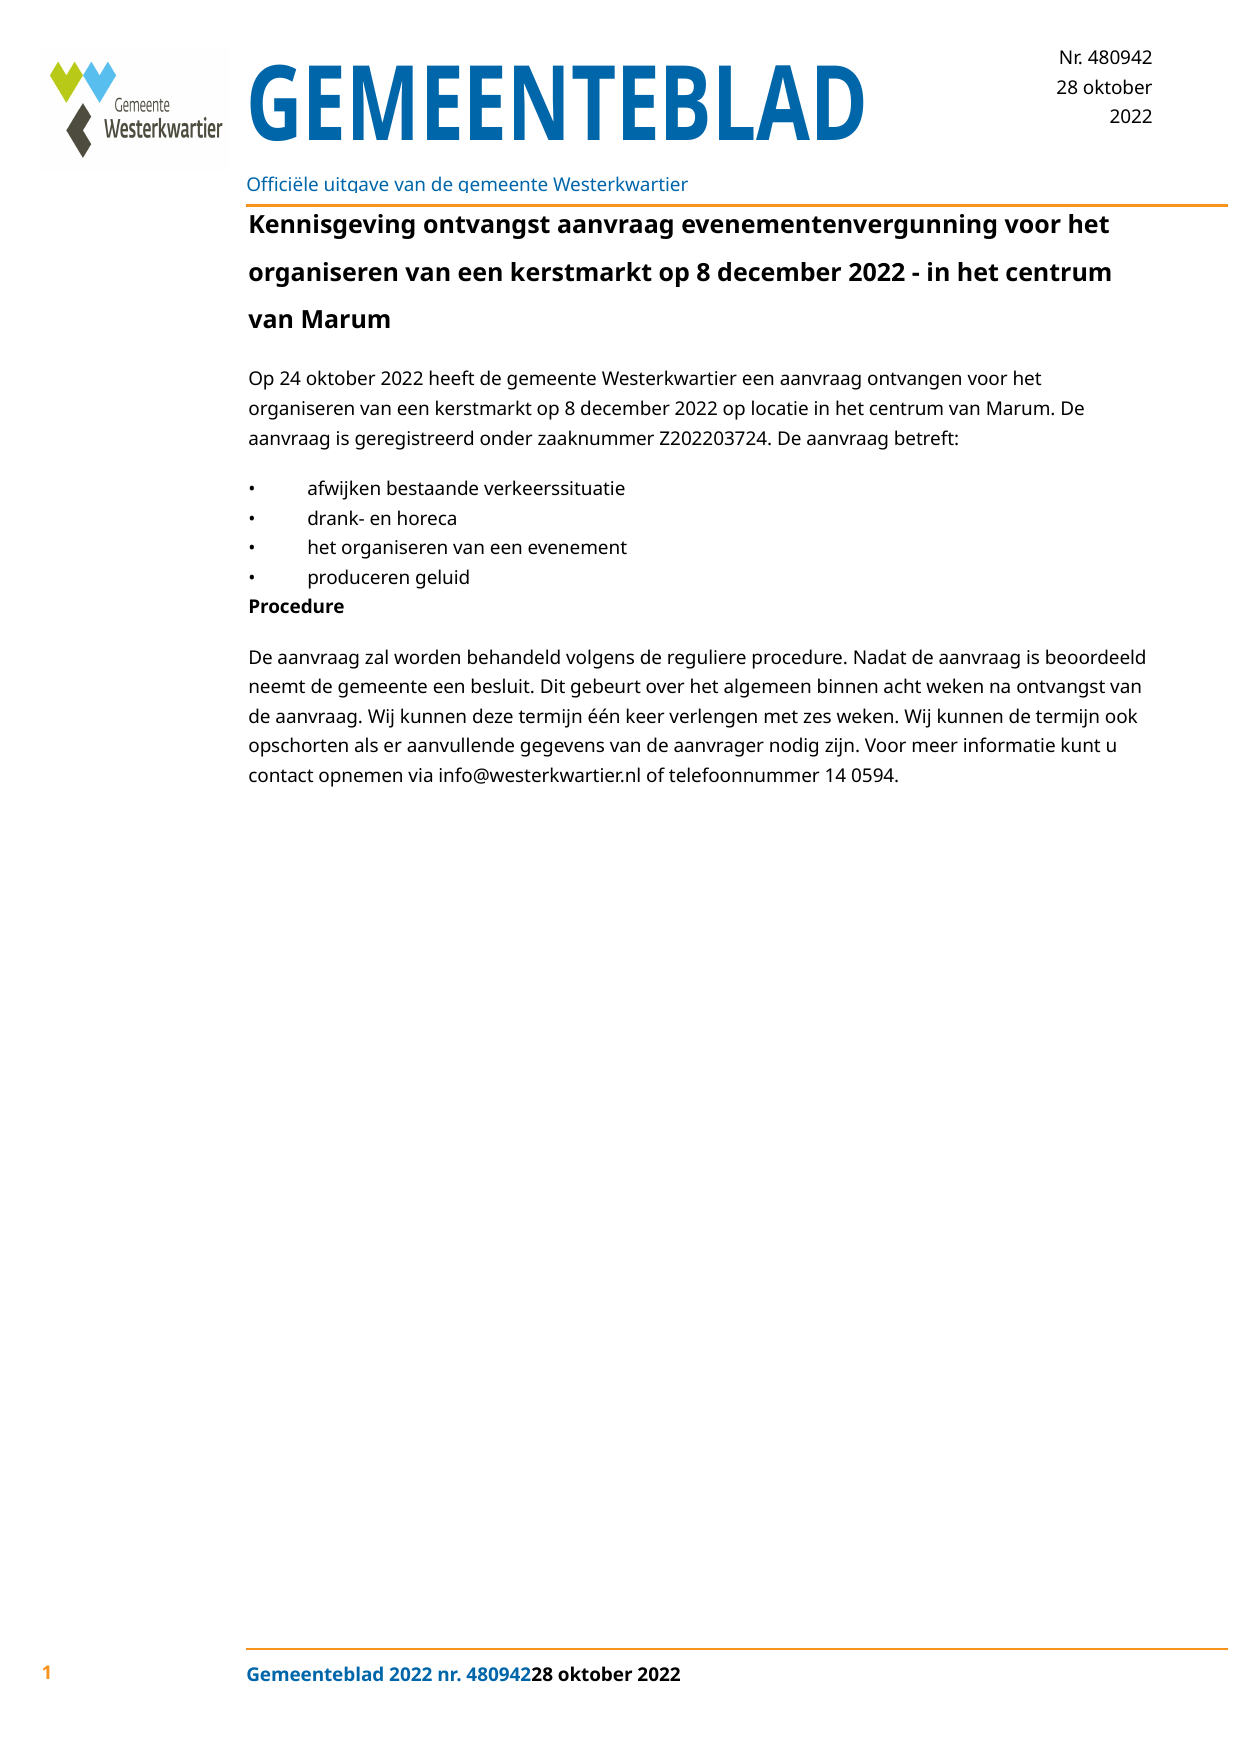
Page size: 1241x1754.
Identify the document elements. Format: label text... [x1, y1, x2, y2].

text De aanvraag zal worden behandeld volgens de reguliere procedure. Nadat de aanvraag is beoordeeld neemt de gemeente een besluit. Dit gebeurt over het algemeen binnen acht weken na ontvangst van de aanvraag. Wij kunnen deze termijn één keer verlengen met zes weken. Wij kunnen de termijn ook opschorten als er aanvullende gegevens van de aanvrager nodig zijn. Voor meer informatie kunt u contact opnemen via info@westerkwartier.nl of telefoonnummer 14 0594. [248, 644, 1152, 788]
list afwijken bestaande verkeerssituatie [248, 475, 1152, 501]
text Kennisgeving ontvangst aanvraag evenementenvergunning voor het organiseren van een kerstmarkt op 8 december 2022 - in het centrum van Marum [248, 207, 1152, 336]
list produceren geluid [248, 564, 1152, 589]
picture [41, 47, 231, 172]
text Procedure [248, 593, 1152, 619]
text Op 24 oktober 2022 heeft de gemeente Westerkwartier een aanvraag ontvangen voor het organiseren van een kerstmarkt op 8 december 2022 op locatie in het centrum van Marum. De aanvraag is geregistreerd onder zaaknummer Z202203724. De aanvraag betreft: [248, 366, 1152, 450]
list het organiseren van een evenement [248, 534, 1152, 560]
list drank- en horeca [248, 505, 1152, 530]
